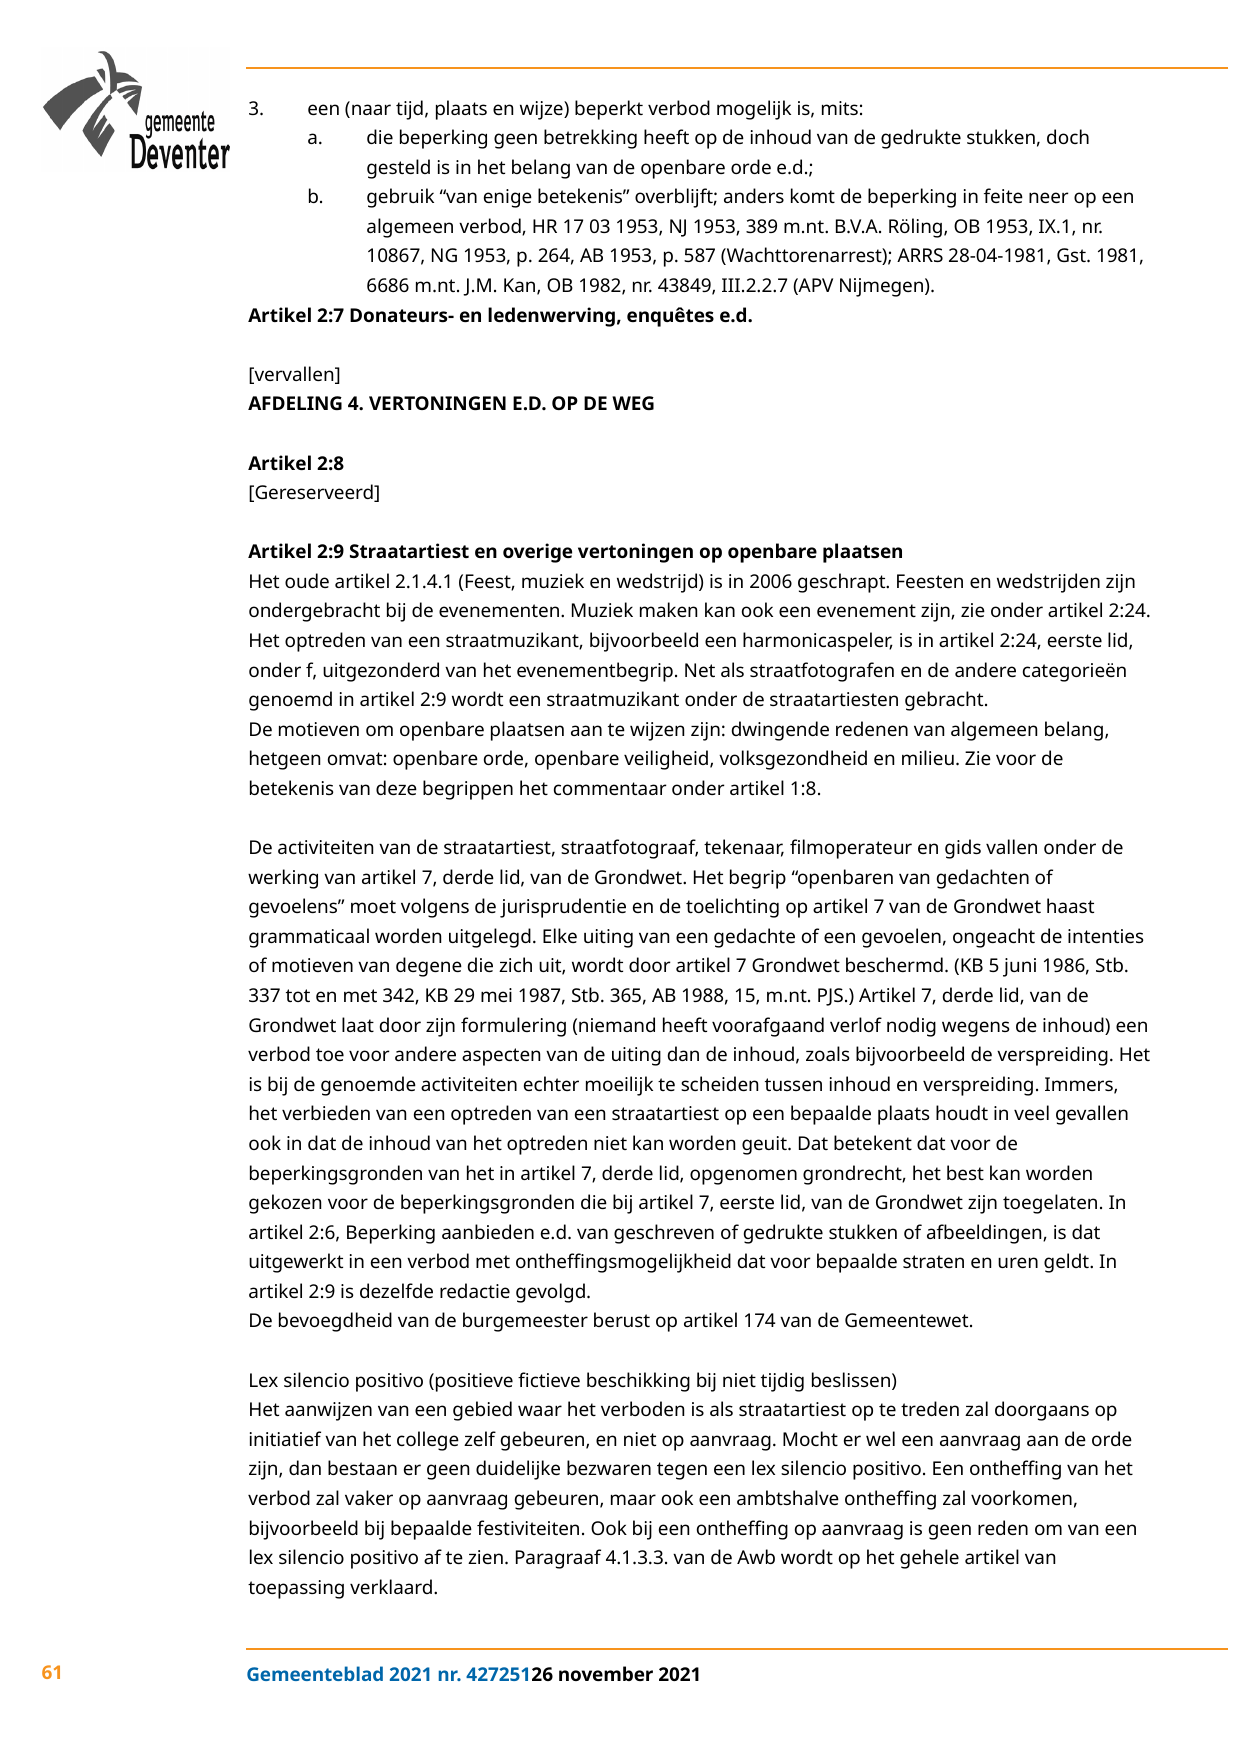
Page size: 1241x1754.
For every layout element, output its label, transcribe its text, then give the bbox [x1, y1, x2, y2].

text Het oude artikel 2.1.4.1 (Feest, muziek en wedstrijd) is in 2006 geschrapt. Feesten en wedstrijden zijn ondergebracht bij de evenementen. Muziek maken kan ook een evenement zijn, zie onder artikel 2:24. Het optreden van een straatmuzikant, bijvoorbeeld een harmonicaspeler, is in artikel 2:24, eerste lid, onder f, uitgezonderd van het evenementbegrip. Net als straatfotografen en de andere categorieën genoemd in artikel 2:9 wordt een straatmuzikant onder de straatartiesten gebracht. [248, 568, 1152, 712]
list een (naar tijd, plaats en wijze) beperkt verbod mogelijk is, mits: [248, 95, 1152, 121]
list die beperking geen betrekking heeft op de inhoud van de gedrukte stukken, doch gesteld is in het belang van de openbare orde e.d.; [307, 124, 1152, 180]
text Artikel 2:7 Donateurs- en ledenwerving, enquêtes e.d. [248, 302, 1152, 328]
text De activiteiten van de straatartiest, straatfotograaf, tekenaar, filmoperateur en gids vallen onder de werking van artikel 7, derde lid, van de Grondwet. Het begrip “openbaren van gedachten of gevoelens” moet volgens de jurisprudentie en de toelichting op artikel 7 van de Grondwet haast grammaticaal worden uitgelegd. Elke uiting van een gedachte of een gevoelen, ongeacht de intenties of motieven van degene die zich uit, wordt door artikel 7 Grondwet beschermd. (KB 5 juni 1986, Stb. 337 tot en met 342, KB 29 mei 1987, Stb. 365, AB 1988, 15, m.nt. PJS.) Artikel 7, derde lid, van de Grondwet laat door zijn formulering (niemand heeft voorafgaand verlof nodig wegens de inhoud) een verbod toe voor andere aspecten van de uiting dan de inhoud, zoals bijvoorbeeld de verspreiding. Het is bij de genoemde activiteiten echter moeilijk te scheiden tussen inhoud en verspreiding. Immers, het verbieden van een optreden van een straatartiest op een bepaalde plaats houdt in veel gevallen ook in dat de inhoud van het optreden niet kan worden geuit. Dat betekent dat voor de beperkingsgronden van het in artikel 7, derde lid, opgenomen grondrecht, het best kan worden gekozen voor de beperkingsgronden die bij artikel 7, eerste lid, van de Grondwet zijn toegelaten. In artikel 2:6, Beperking aanbieden e.d. van geschreven of gedrukte stukken of afbeeldingen, is dat uitgewerkt in een verbod met ontheffingsmogelijkheid dat voor bepaalde straten en uren geldt. In artikel 2:9 is dezelfde redactie gevolgd. [248, 834, 1152, 1304]
text [vervallen] [248, 361, 1152, 387]
text Artikel 2:8 [248, 450, 1152, 476]
text De motieven om openbare plaatsen aan te wijzen zijn: dwingende redenen van algemeen belang, hetgeen omvat: openbare orde, openbare veiligheid, volksgezondheid en milieu. Zie voor de betekenis van deze begrippen het commentaar onder artikel 1:8. [248, 716, 1152, 801]
text [Gereserveerd] [248, 479, 1152, 505]
text Het aanwijzen van een gebied waar het verboden is als straatartiest op te treden zal doorgaans op initiatief van het college zelf gebeuren, en niet op aanvraag. Mocht er wel een aanvraag aan de orde zijn, dan bestaan er geen duidelijke bezwaren tegen een lex silencio positivo. Een ontheffing van het verbod zal vaker op aanvraag gebeuren, maar ook een ambtshalve ontheffing zal voorkomen, bijvoorbeeld bij bepaalde festiviteiten. Ook bij een ontheffing op aanvraag is geen reden om van een lex silencio positivo af te zien. Paragraaf 4.1.3.3. van de Awb wordt op het gehele artikel van toepassing verklaard. [248, 1396, 1152, 1600]
text Lex silencio positivo (positieve fictieve beschikking bij niet tijdig beslissen) [248, 1367, 1152, 1393]
list gebruik “van enige betekenis” overblijft; anders komt de beperking in feite neer op een algemeen verbod, HR 17 03 1953, NJ 1953, 389 m.nt. B.V.A. Röling, OB 1953, IX.1, nr. 10867, NG 1953, p. 264, AB 1953, p. 587 (Wachttorenarrest); ARRS 28-04-1981, Gst. 1981, 6686 m.nt. J.M. Kan, OB 1982, nr. 43849, III.2.2.7 (APV Nijmegen). [307, 183, 1152, 298]
text De bevoegdheid van de burgemeester berust op artikel 174 van de Gemeentewet. [248, 1308, 1152, 1333]
picture [41, 47, 231, 172]
text Artikel 2:9 Straatartiest en overige vertoningen op openbare plaatsen [248, 538, 1152, 564]
text AFDELING 4. VERTONINGEN E.D. OP DE WEG [248, 391, 1152, 416]
